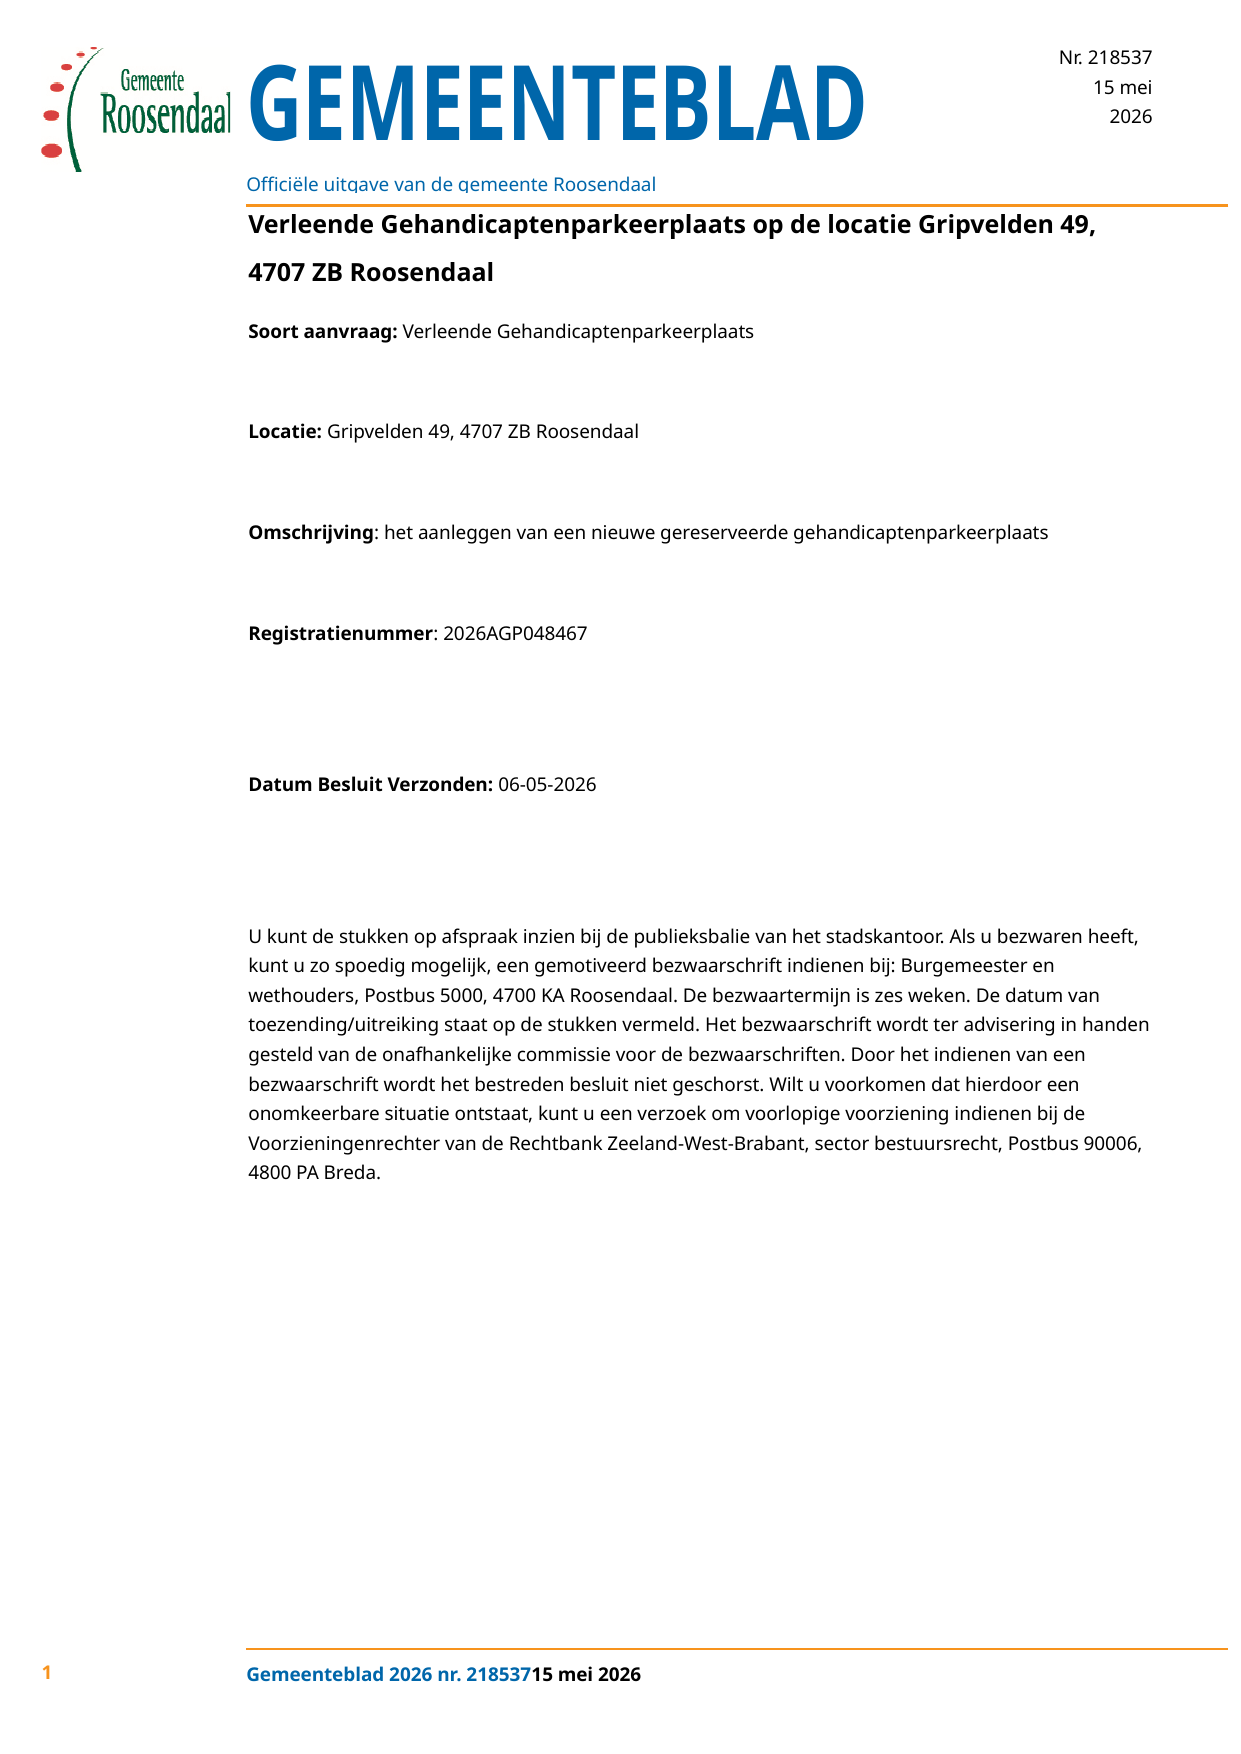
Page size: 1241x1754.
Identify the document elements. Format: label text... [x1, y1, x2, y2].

text Verleende Gehandicaptenparkeerplaats op de locatie Gripvelden 49, 4707 ZB Roosendaal [248, 207, 1152, 288]
text Omschrijving: het aanleggen van een nieuwe gereserveerde gehandicaptenparkeerplaats [248, 519, 1152, 545]
text Datum Besluit Verzonden: 06-05-2026 [248, 772, 1152, 797]
text Registratienummer: 2026AGP048467 [248, 620, 1152, 646]
text U kunt de stukken op afspraak inzien bij de publieksbalie van het stadskantoor. Als u bezwaren heeft, kunt u zo spoedig mogelijk, een gemotiveerd bezwaarschrift indienen bij: Burgemeester en wethouders, Postbus 5000, 4700 KA Roosendaal. De bezwaartermijn is zes weken. De datum van toezending/uitreiking staat op de stukken vermeld. Het bezwaarschrift wordt ter advisering in handen gesteld van de onafhankelijke commissie voor de bezwaarschriften. Door het indienen van een bezwaarschrift wordt het bestreden besluit niet geschorst. Wilt u voorkomen dat hierdoor een onomkeerbare situatie ontstaat, kunt u een verzoek om voorlopige voorziening indienen bij de Voorzieningenrechter van de Rechtbank Zeeland-West-Brabant, sector bestuursrecht, Postbus 90006, 4800 PA Breda. [248, 923, 1152, 1185]
text Locatie: Gripvelden 49, 4707 ZB Roosendaal [248, 419, 1152, 444]
text Soort aanvraag: Verleende Gehandicaptenparkeerplaats [248, 318, 1152, 344]
picture [41, 47, 231, 172]
